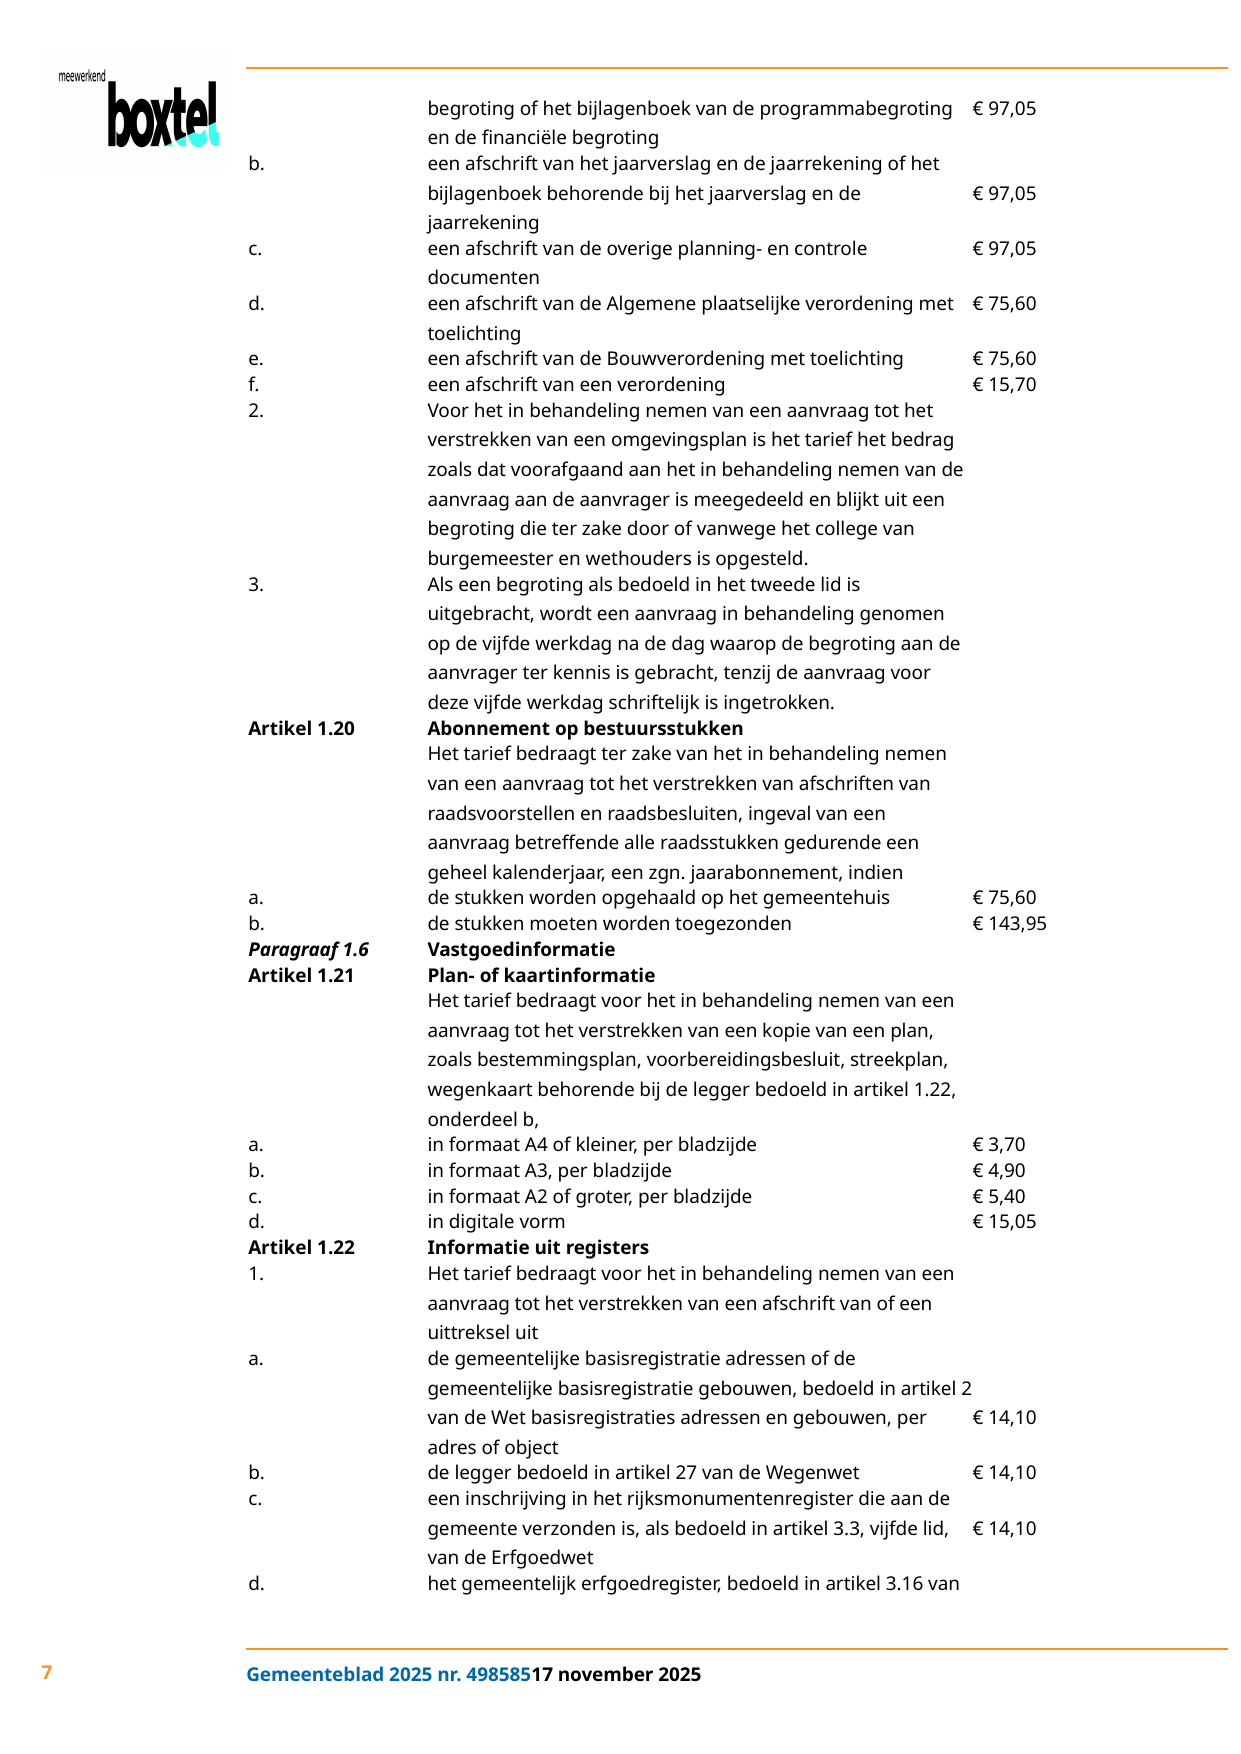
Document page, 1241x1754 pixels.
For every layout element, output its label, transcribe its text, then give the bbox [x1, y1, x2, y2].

table_cell Het tarief bedraagt ter zake van het in behandeling nemen van een aanvraag tot het verstrekken van afschriften van raadsvoorstellen en raadsbesluiten, ingeval van een aanvraag betreffende alle raadsstukken gedurende een geheel kalenderjaar, een zgn. jaarabonnement, indien [427, 741, 972, 884]
table_cell € 15,70 [973, 371, 1152, 397]
table_cell € 75,60 [973, 290, 1152, 346]
table_cell Abonnement op bestuursstukken [427, 715, 972, 741]
table_cell € 97,05 [973, 235, 1152, 290]
table_cell [973, 715, 1152, 741]
table_cell € 97,05 [973, 95, 1152, 150]
table_cell Het tarief bedraagt voor het in behandeling nemen van een aanvraag tot het verstrekken van een kopie van een plan, zoals bestemmingsplan, voorbereidingsbesluit, streekplan, wegenkaart behorende bij de legger bedoeld in artikel 1.22, onderdeel b, [427, 988, 972, 1132]
table_cell € 14,10 [973, 1345, 1152, 1459]
table_cell € 4,90 [973, 1157, 1152, 1183]
table_cell [973, 936, 1152, 962]
table_cell [248, 95, 427, 150]
table_cell Voor het in behandeling nemen van een aanvraag tot het verstrekken van een omgevingsplan is het tarief het bedrag zoals dat voorafgaand aan het in behandeling nemen van de aanvraag aan de aanvrager is meegedeeld en blijkt uit een begroting die ter zake door of vanwege het college van burgemeester en wethouders is opgesteld. [427, 397, 972, 571]
table_cell [248, 988, 427, 1132]
table_cell b. [248, 150, 427, 235]
table_cell € 14,10 [973, 1485, 1152, 1570]
table_cell in digitale vorm [427, 1209, 972, 1234]
table_cell Als een begroting als bedoeld in het tweede lid is uitgebracht, wordt een aanvraag in behandeling genomen op de vijfde werkdag na de dag waarop de begroting aan de aanvrager ter kennis is gebracht, tenzij de aanvraag voor deze vijfde werkdag schriftelijk is ingetrokken. [427, 571, 972, 715]
table_cell een afschrift van het jaarverslag en de jaarrekening of het bijlagenboek behorende bij het jaarverslag en de jaarrekening [427, 150, 972, 235]
table_cell a. [248, 1132, 427, 1157]
table_cell 2. [248, 397, 427, 571]
table_cell [973, 988, 1152, 1132]
table_cell b. [248, 1460, 427, 1485]
table_cell € 14,10 [973, 1460, 1152, 1485]
table_cell [973, 741, 1152, 884]
table_cell de gemeentelijke basisregistratie adressen of de gemeentelijke basisregistratie gebouwen, bedoeld in artikel 2 van de Wet basisregistraties adressen en gebouwen, per adres of object [427, 1345, 972, 1459]
table_cell € 143,95 [973, 910, 1152, 936]
table_cell [973, 571, 1152, 715]
table_cell de stukken moeten worden toegezonden [427, 910, 972, 936]
table_cell [973, 1570, 1152, 1596]
table_cell een afschrift van de overige planning- en controle documenten [427, 235, 972, 290]
table_cell b. [248, 1157, 427, 1183]
table_cell c. [248, 1183, 427, 1209]
table_cell Plan- of kaartinformatie [427, 962, 972, 987]
table_cell begroting of het bijlagenboek van de programmabegroting en de financiële begroting [427, 95, 972, 150]
table_cell Artikel 1.21 [248, 962, 427, 987]
table_cell in formaat A2 of groter, per bladzijde [427, 1183, 972, 1209]
table_cell f. [248, 371, 427, 397]
table_cell d. [248, 1570, 427, 1596]
table_cell € 3,70 [973, 1132, 1152, 1157]
table_cell [973, 1235, 1152, 1260]
table_cell [248, 741, 427, 884]
table_cell e. [248, 346, 427, 371]
table_cell het gemeentelijk erfgoedregister, bedoeld in artikel 3.16 van [427, 1570, 972, 1596]
table_cell [973, 397, 1152, 571]
picture [41, 47, 231, 172]
table_cell een afschrift van de Algemene plaatselijke verordening met toelichting [427, 290, 972, 346]
table_cell Paragraaf 1.6 [248, 936, 427, 962]
table_cell [973, 962, 1152, 987]
table_cell de stukken worden opgehaald op het gemeentehuis [427, 885, 972, 910]
table_cell Informatie uit registers [427, 1235, 972, 1260]
table_cell b. [248, 910, 427, 936]
table_cell in formaat A4 of kleiner, per bladzijde [427, 1132, 972, 1157]
table_cell € 97,05 [973, 150, 1152, 235]
table_cell Het tarief bedraagt voor het in behandeling nemen van een aanvraag tot het verstrekken van een afschrift van of een uittreksel uit [427, 1260, 972, 1345]
table_cell Vastgoedinformatie [427, 936, 972, 962]
table_cell [973, 1260, 1152, 1345]
table_cell € 15,05 [973, 1209, 1152, 1234]
table_cell een inschrijving in het rijksmonumentenregister die aan de gemeente verzonden is, als bedoeld in artikel 3.3, vijfde lid, van de Erfgoedwet [427, 1485, 972, 1570]
table_cell Artikel 1.20 [248, 715, 427, 741]
table_cell een afschrift van een verordening [427, 371, 972, 397]
table_cell a. [248, 885, 427, 910]
table_cell 3. [248, 571, 427, 715]
table_cell c. [248, 1485, 427, 1570]
table_cell a. [248, 1345, 427, 1459]
table_cell d. [248, 290, 427, 346]
table_cell € 75,60 [973, 346, 1152, 371]
table_cell € 5,40 [973, 1183, 1152, 1209]
table_cell € 75,60 [973, 885, 1152, 910]
table_cell d. [248, 1209, 427, 1234]
table_cell Artikel 1.22 [248, 1235, 427, 1260]
table_cell in formaat A3, per bladzijde [427, 1157, 972, 1183]
table_cell 1. [248, 1260, 427, 1345]
table_cell c. [248, 235, 427, 290]
table_cell de legger bedoeld in artikel 27 van de Wegenwet [427, 1460, 972, 1485]
table_cell een afschrift van de Bouwverordening met toelichting [427, 346, 972, 371]
